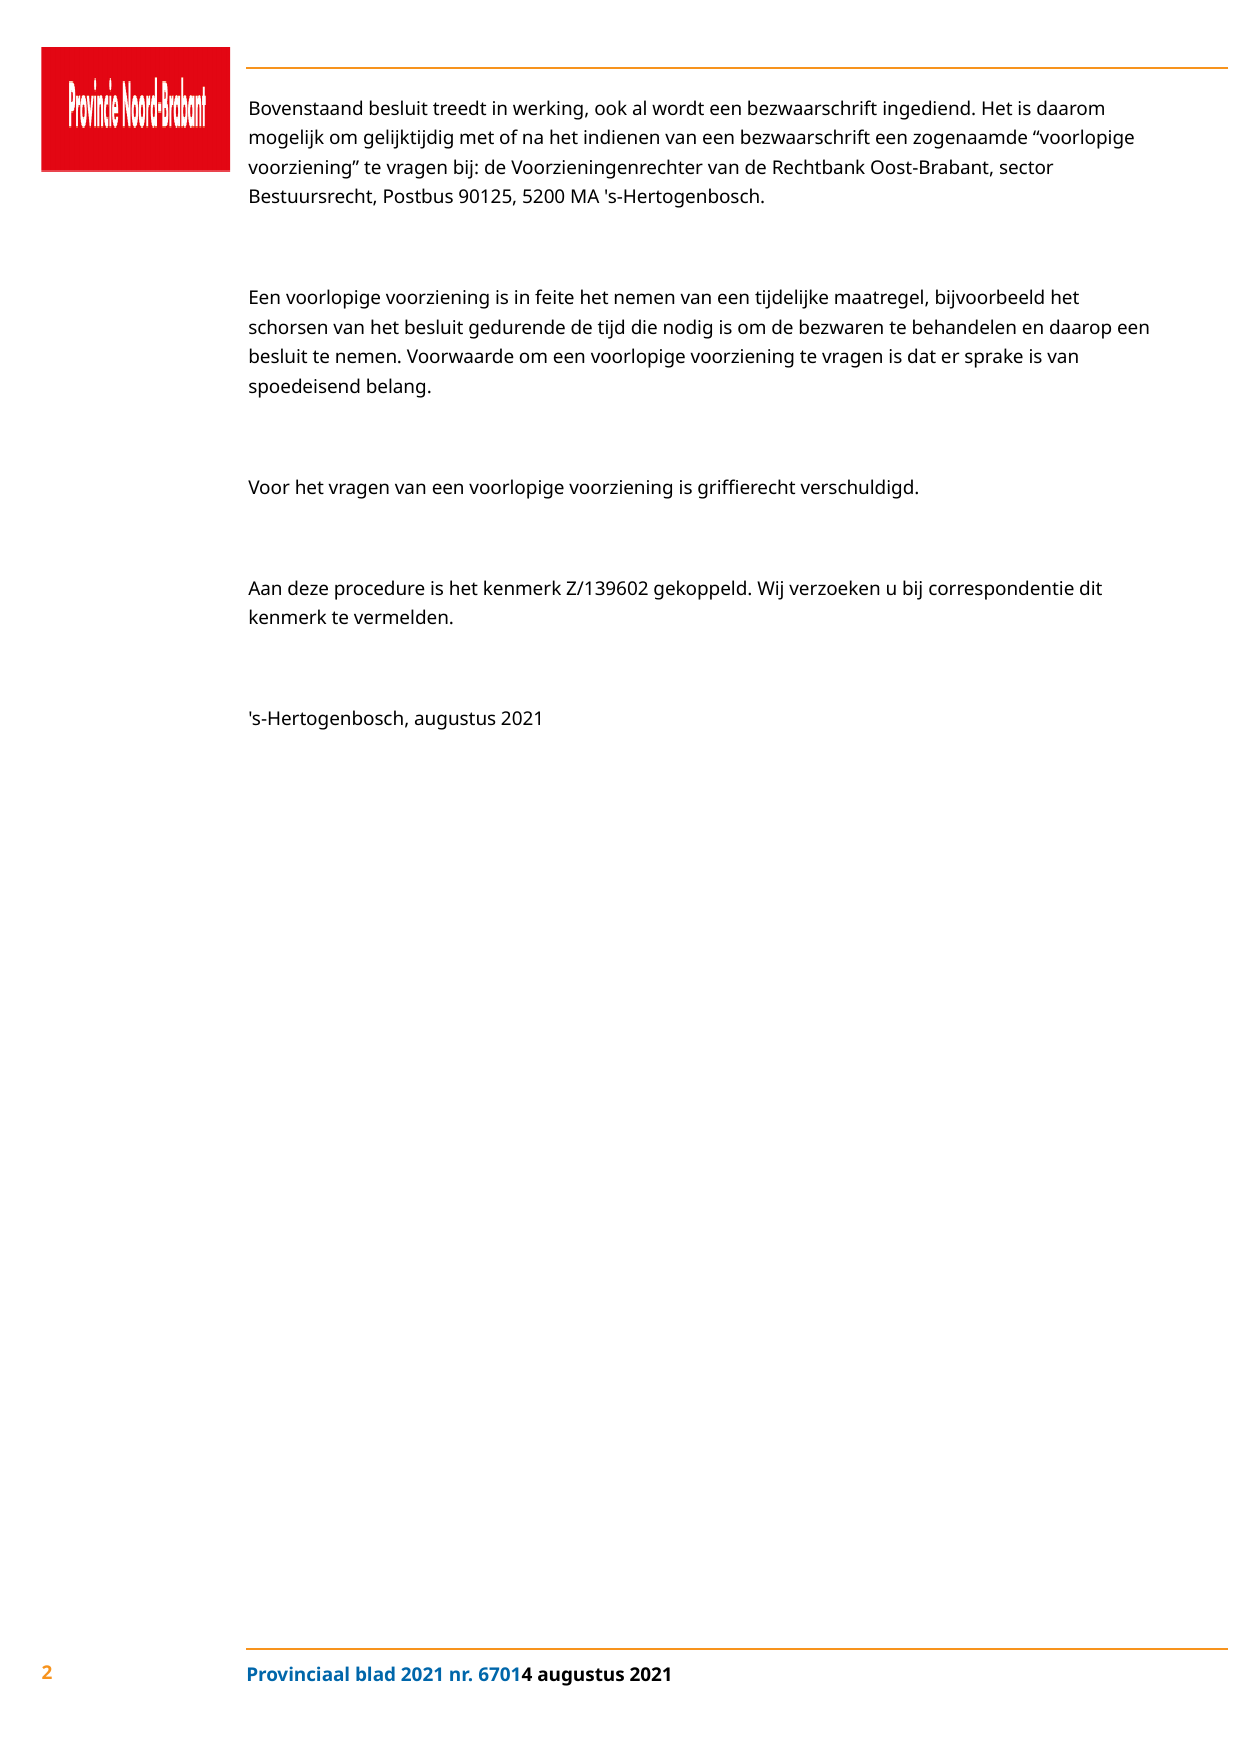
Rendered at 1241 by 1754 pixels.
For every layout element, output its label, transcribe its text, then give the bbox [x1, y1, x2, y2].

text Voor het vragen van een voorlopige voorziening is griffierecht verschuldigd. [248, 474, 1152, 500]
text Bovenstaand besluit treedt in werking, ook al wordt een bezwaarschrift ingediend. Het is daarom mogelijk om gelijktijdig met of na het indienen van een bezwaarschrift een zogenaamde “voorlopige voorziening” te vragen bij: de Voorzieningenrechter van de Rechtbank Oost-Brabant, sector Bestuursrecht, Postbus 90125, 5200 MA 's-Hertogenbosch. [248, 95, 1152, 209]
text Een voorlopige voorziening is in feite het nemen van een tijdelijke maatregel, bijvoorbeeld het schorsen van het besluit gedurende de tijd die nodig is om de bezwaren te behandelen en daarop een besluit te nemen. Voorwaarde om een voorlopige voorziening te vragen is dat er sprake is van spoedeisend belang. [248, 284, 1152, 399]
text Aan deze procedure is het kenmerk Z/139602 gekoppeld. Wij verzoeken u bij correspondentie dit kenmerk te vermelden. [248, 575, 1152, 630]
text 's-Hertogenbosch, augustus 2021 [248, 705, 1152, 731]
picture [41, 47, 231, 172]
